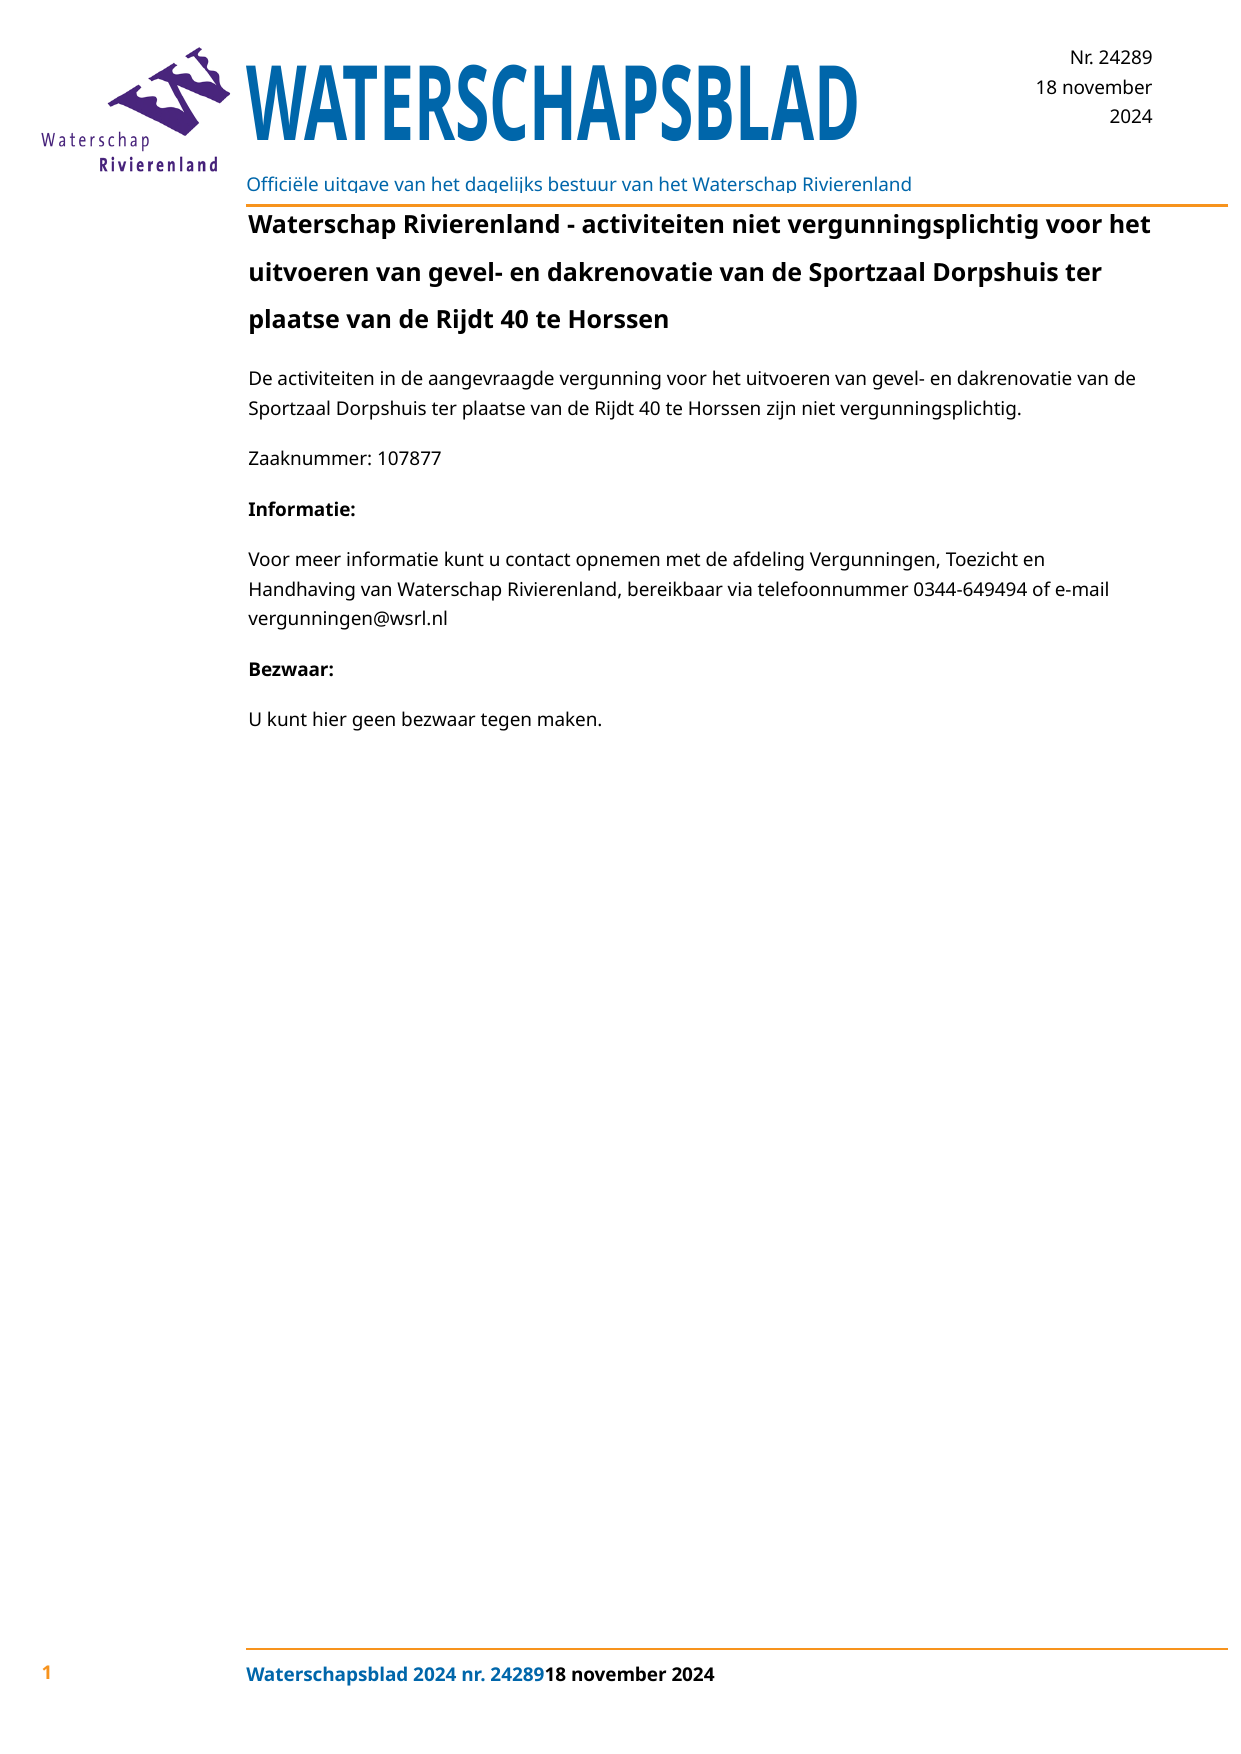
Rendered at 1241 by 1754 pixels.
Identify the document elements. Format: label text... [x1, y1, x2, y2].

picture [41, 47, 231, 172]
text Bezwaar: [248, 656, 1152, 682]
text Informatie: [248, 496, 1152, 522]
text De activiteiten in de aangevraagde vergunning voor het uitvoeren van gevel- en dakrenovatie van de Sportzaal Dorpshuis ter plaatse van de Rijdt 40 te Horssen zijn niet vergunningsplichtig. [248, 366, 1152, 421]
text Voor meer informatie kunt u contact opnemen met de afdeling Vergunningen, Toezicht en Handhaving van Waterschap Rivierenland, bereikbaar via telefoonnummer 0344-649494 of e-mail vergunningen@wsrl.nl [248, 546, 1152, 631]
text Waterschap Rivierenland - activiteiten niet vergunningsplichtig voor het uitvoeren van gevel- en dakrenovatie van de Sportzaal Dorpshuis ter plaatse van de Rijdt 40 te Horssen [248, 207, 1152, 336]
text U kunt hier geen bezwaar tegen maken. [248, 706, 1152, 732]
text Zaaknummer: 107877 [248, 446, 1152, 471]
